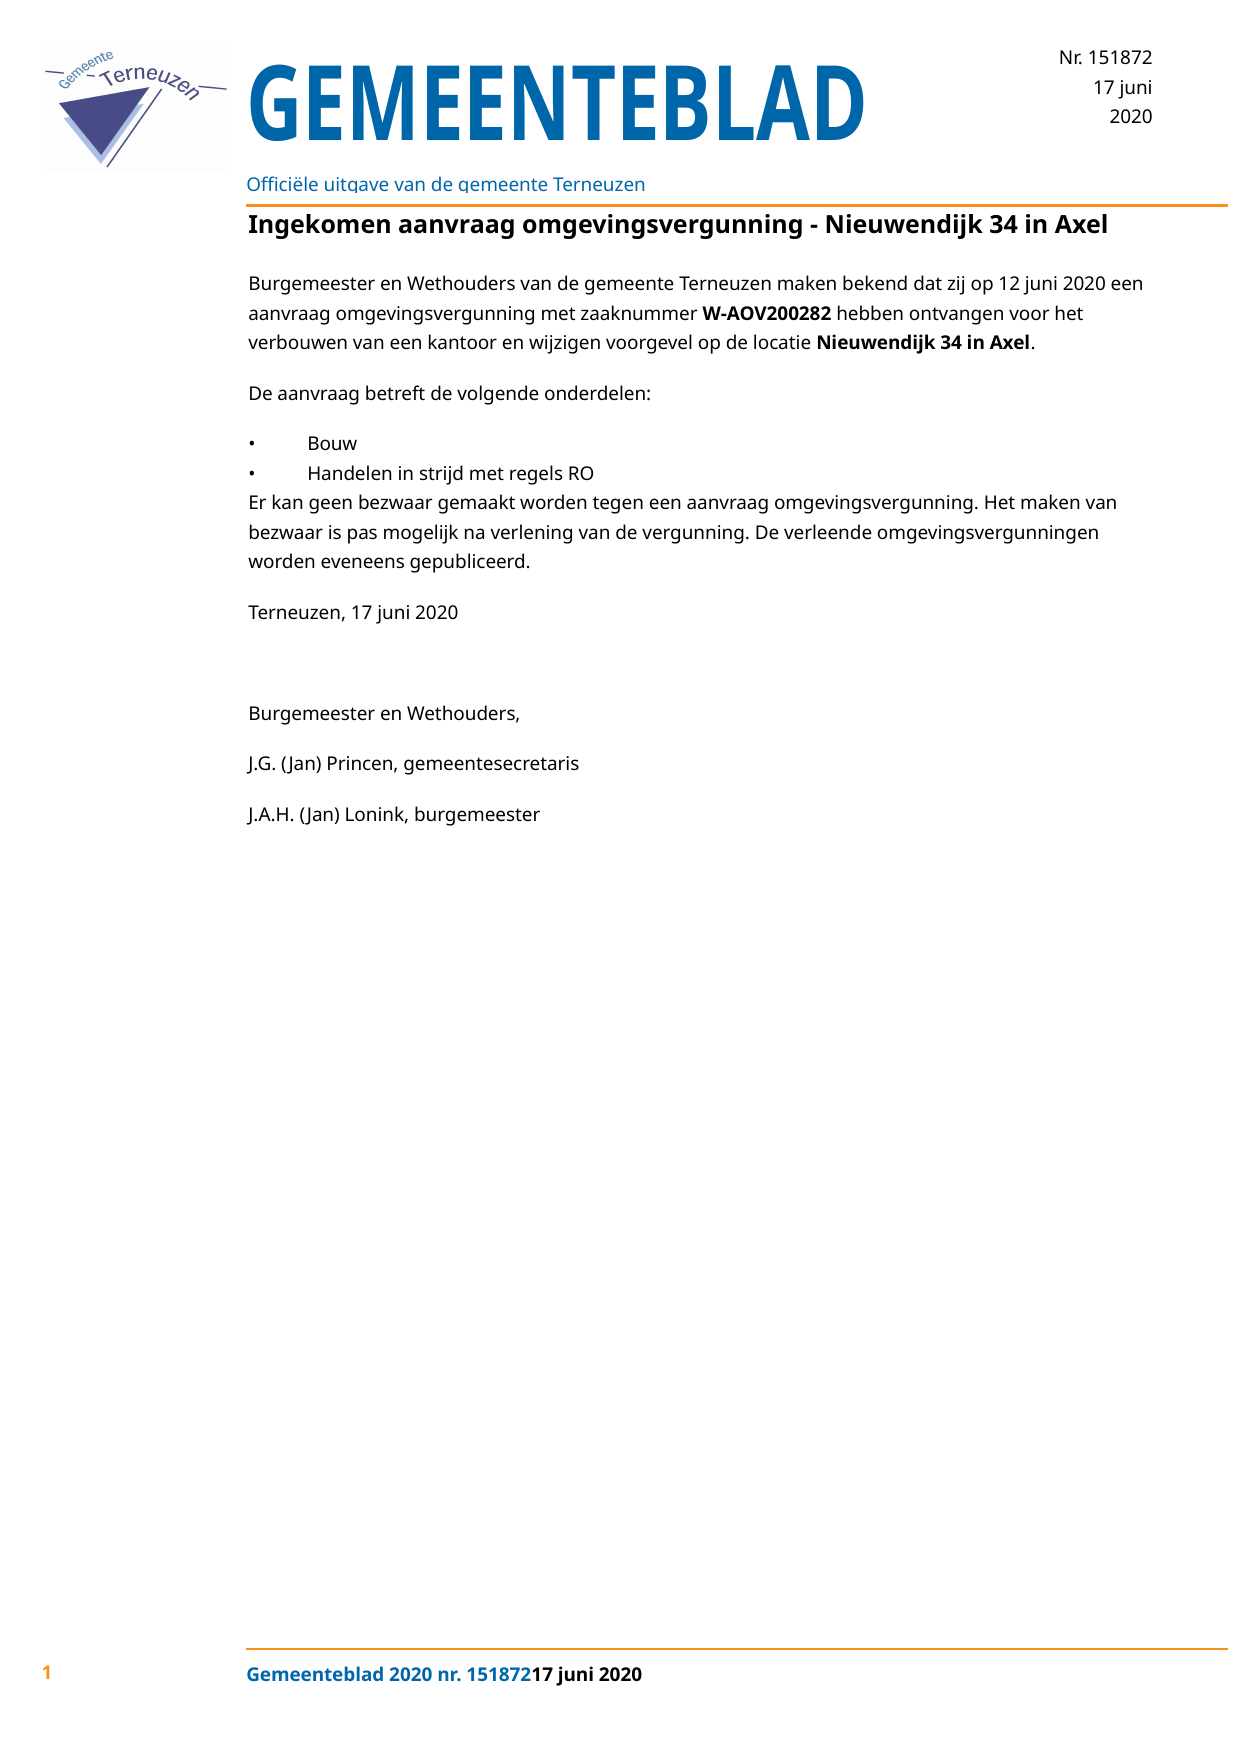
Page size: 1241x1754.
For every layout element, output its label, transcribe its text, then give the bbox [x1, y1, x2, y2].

text J.G. (Jan) Princen, gemeentesecretaris [248, 750, 1152, 776]
list Bouw [248, 430, 1152, 456]
text Terneuzen, 17 juni 2020 [248, 599, 1152, 625]
text Ingekomen aanvraag omgevingsvergunning - Nieuwendijk 34 in Axel [248, 207, 1152, 241]
picture [41, 47, 231, 172]
text De aanvraag betreft de volgende onderdelen: [248, 380, 1152, 406]
text Er kan geen bezwaar gemaakt worden tegen een aanvraag omgevingsvergunning. Het maken van bezwaar is pas mogelijk na verlening van de vergunning. De verleende omgevingsvergunningen worden eveneens gepubliceerd. [248, 489, 1152, 574]
list Handelen in strijd met regels RO [248, 460, 1152, 486]
text Burgemeester en Wethouders, [248, 700, 1152, 726]
text J.A.H. (Jan) Lonink, burgemeester [248, 801, 1152, 826]
text Burgemeester en Wethouders van de gemeente Terneuzen maken bekend dat zij op 12 juni 2020 een aanvraag omgevingsvergunning met zaaknummer W-AOV200282 hebben ontvangen voor het verbouwen van een kantoor en wijzigen voorgevel op de locatie Nieuwendijk 34 in Axel. [248, 270, 1152, 355]
